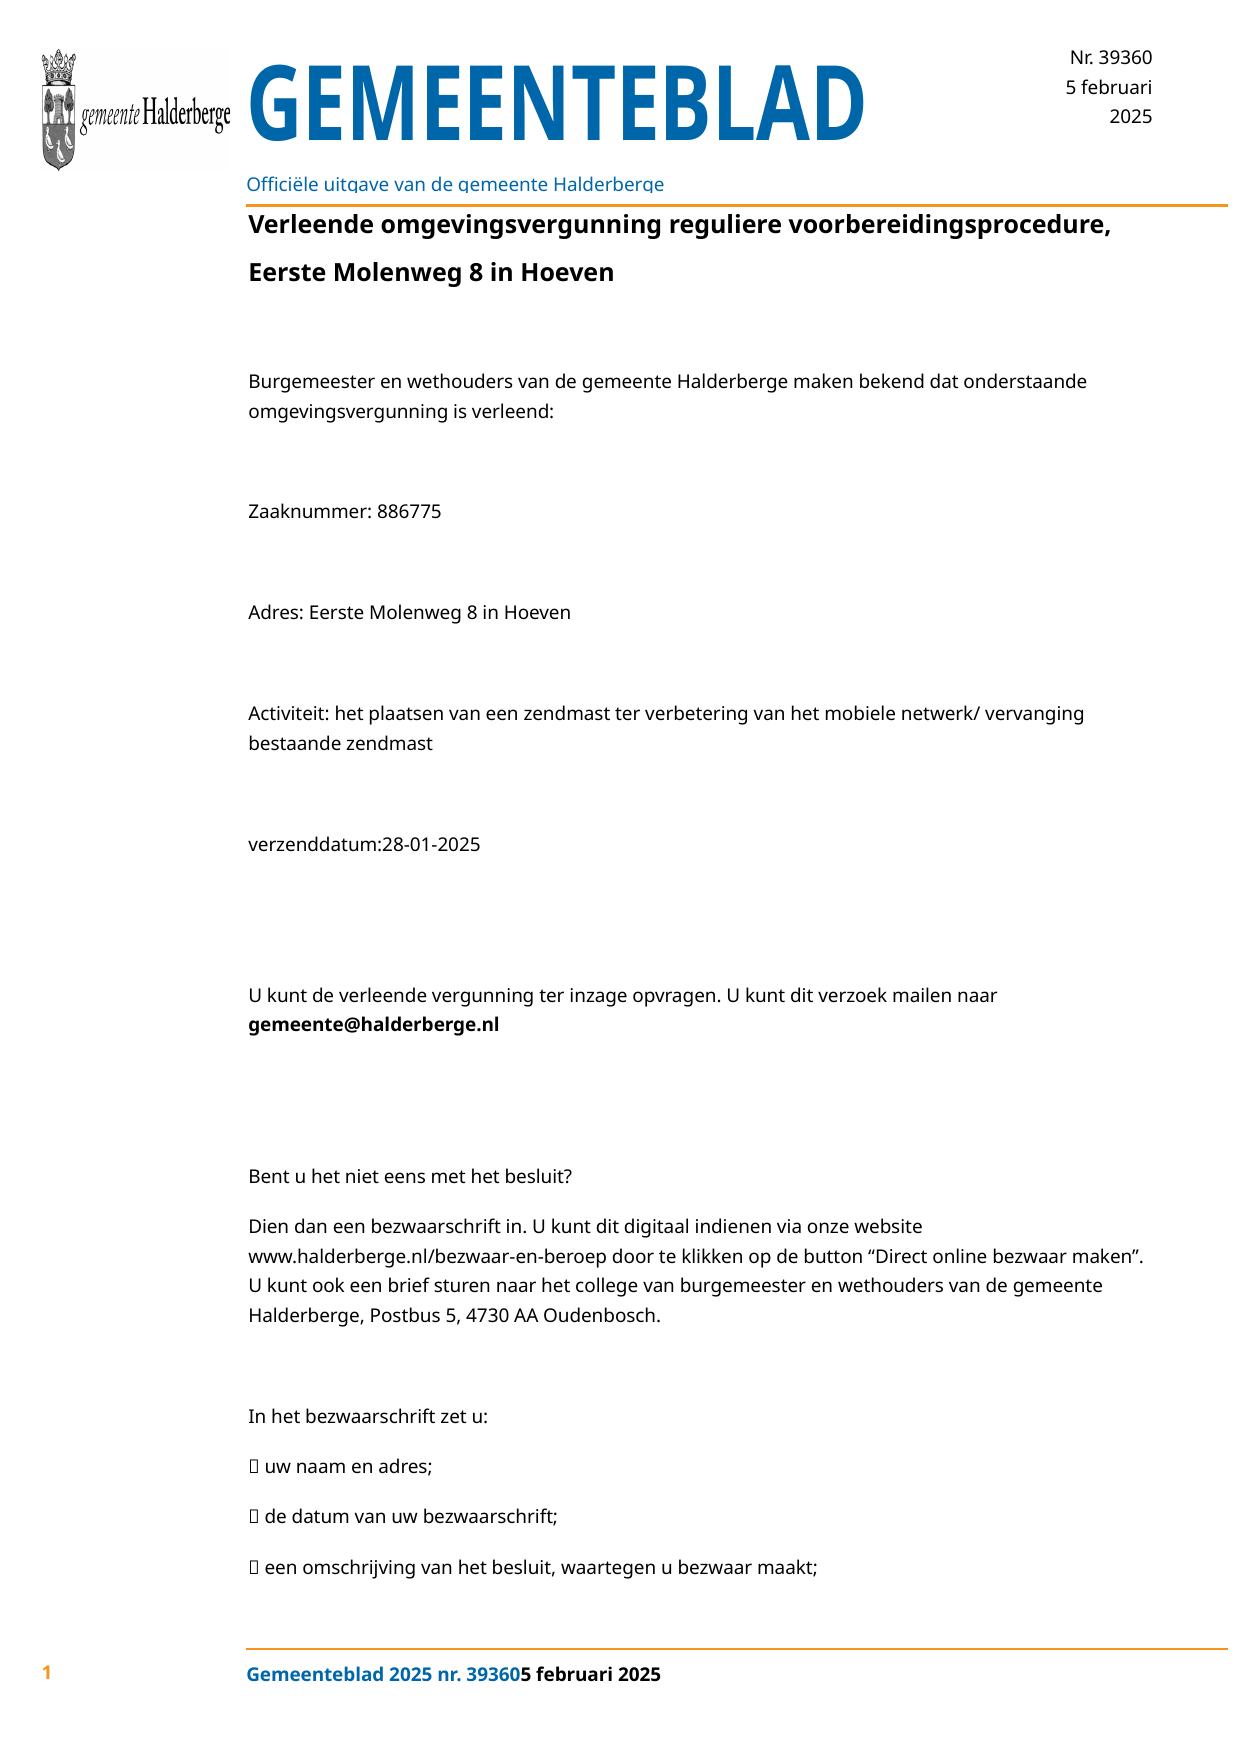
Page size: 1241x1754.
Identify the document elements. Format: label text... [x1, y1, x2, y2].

text  uw naam en adres; [248, 1453, 1152, 1479]
text Verleende omgevingsvergunning reguliere voorbereidingsprocedure, Eerste Molenweg 8 in Hoeven [248, 207, 1152, 288]
text U kunt de verleende vergunning ter inzage opvragen. U kunt dit verzoek mailen naar gemeente@halderberge.nl [248, 982, 1152, 1037]
text Adres: Eerste Molenweg 8 in Hoeven [248, 599, 1152, 625]
text Dien dan een bezwaarschrift in. U kunt dit digitaal indienen via onze website www.halderberge.nl/bezwaar-en-beroep door te klikken op de button “Direct online bezwaar maken”. U kunt ook een brief sturen naar het college van burgemeester en wethouders van de gemeente Halderberge, Postbus 5, 4730 AA Oudenbosch. [248, 1213, 1152, 1328]
text  de datum van uw bezwaarschrift; [248, 1504, 1152, 1529]
text Bent u het niet eens met het besluit? [248, 1163, 1152, 1189]
text Activiteit: het plaatsen van een zendmast ter verbetering van het mobiele netwerk/ vervanging bestaande zendmast [248, 700, 1152, 756]
text  een omschrijving van het besluit, waartegen u bezwaar maakt; [248, 1554, 1152, 1580]
text In het bezwaarschrift zet u: [248, 1403, 1152, 1429]
picture [41, 47, 231, 172]
text Burgemeester en wethouders van de gemeente Halderberge maken bekend dat onderstaande omgevingsvergunning is verleend: [248, 368, 1152, 424]
text verzenddatum:28-01-2025 [248, 831, 1152, 857]
text Zaaknummer: 886775 [248, 499, 1152, 524]
